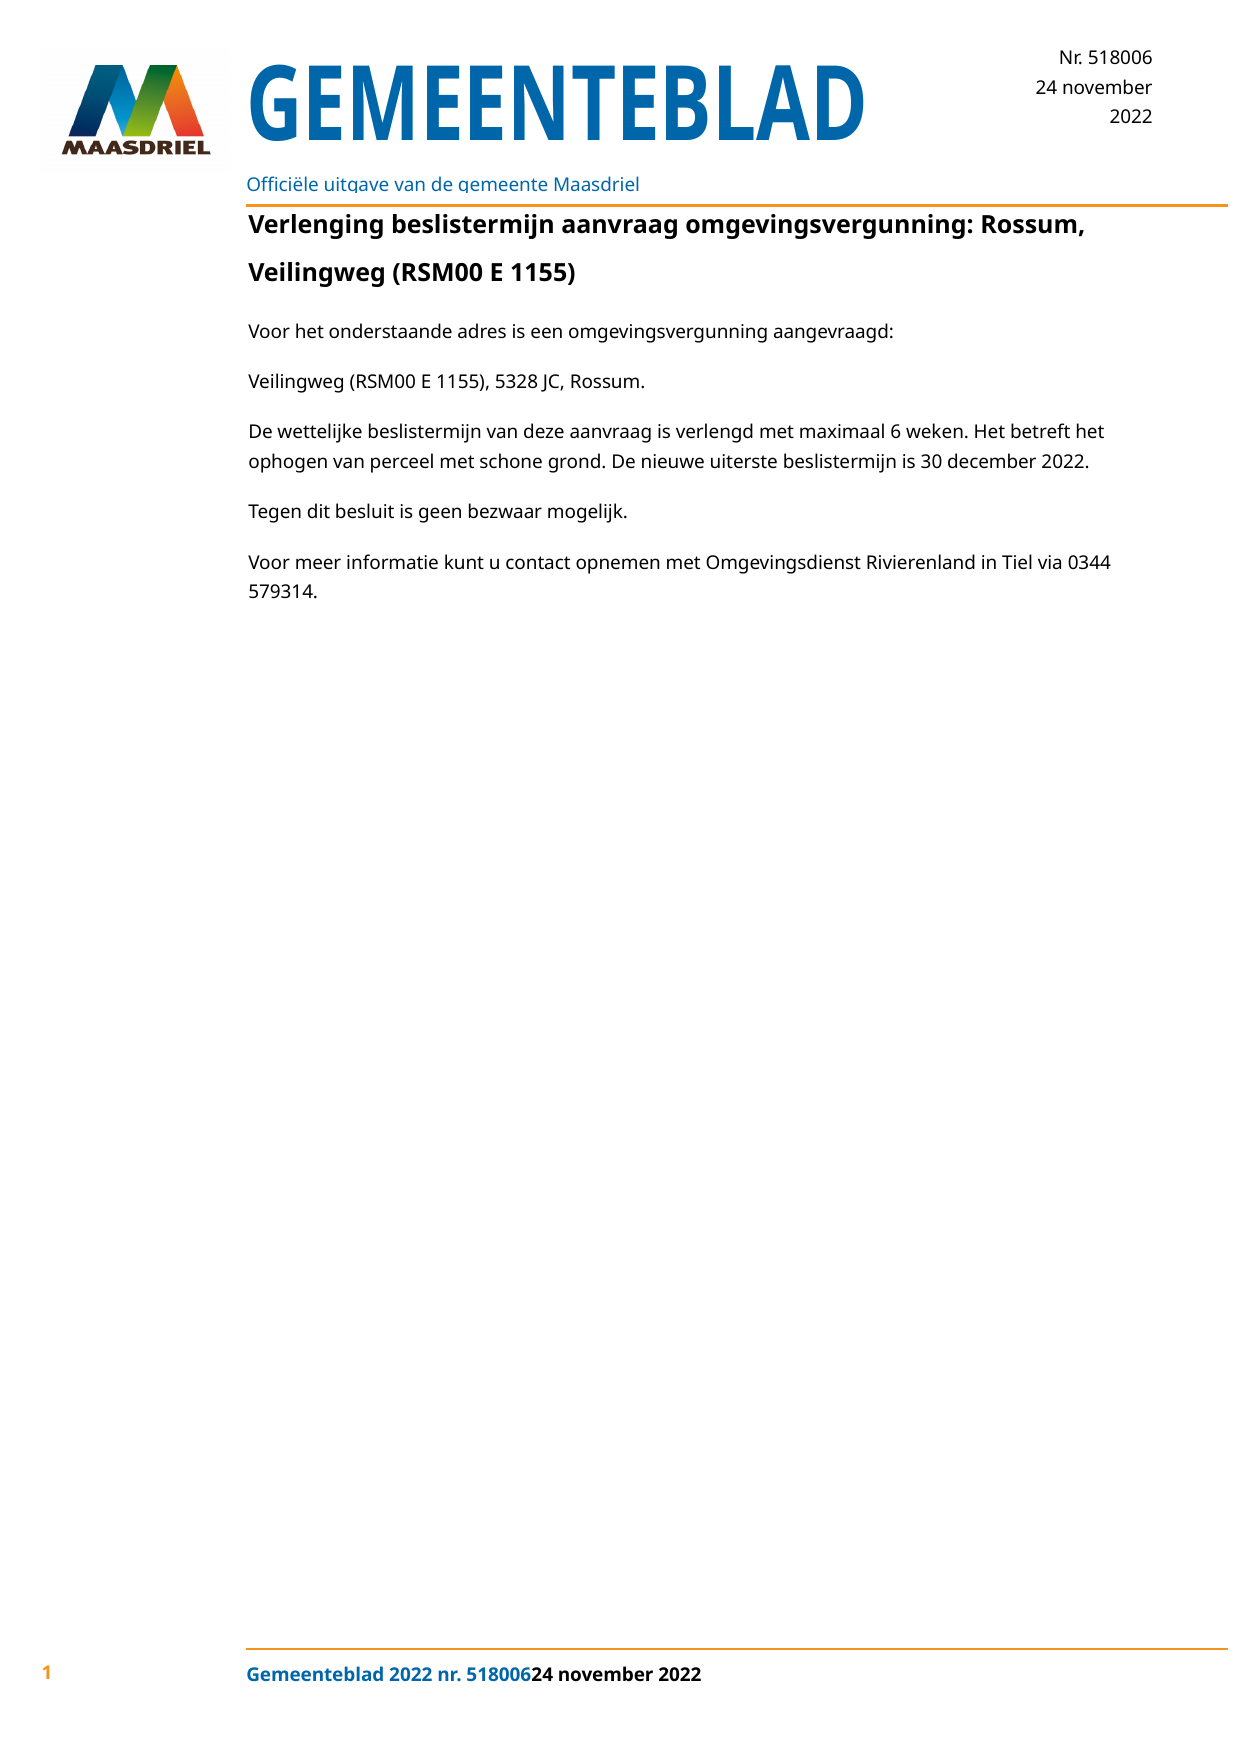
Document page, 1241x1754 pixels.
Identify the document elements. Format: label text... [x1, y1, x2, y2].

text Voor het onderstaande adres is een omgevingsvergunning aangevraagd: [248, 318, 1152, 344]
text Verlenging beslistermijn aanvraag omgevingsvergunning: Rossum, Veilingweg (RSM00 E 1155) [248, 207, 1152, 288]
text Voor meer informatie kunt u contact opnemen met Omgevingsdienst Rivierenland in Tiel via 0344 579314. [248, 549, 1152, 604]
text De wettelijke beslistermijn van deze aanvraag is verlengd met maximaal 6 weken. Het betreft het ophogen van perceel met schone grond. De nieuwe uiterste beslistermijn is 30 december 2022. [248, 419, 1152, 474]
text Veilingweg (RSM00 E 1155), 5328 JC, Rossum. [248, 368, 1152, 394]
text Tegen dit besluit is geen bezwaar mogelijk. [248, 499, 1152, 524]
picture [41, 47, 231, 172]
